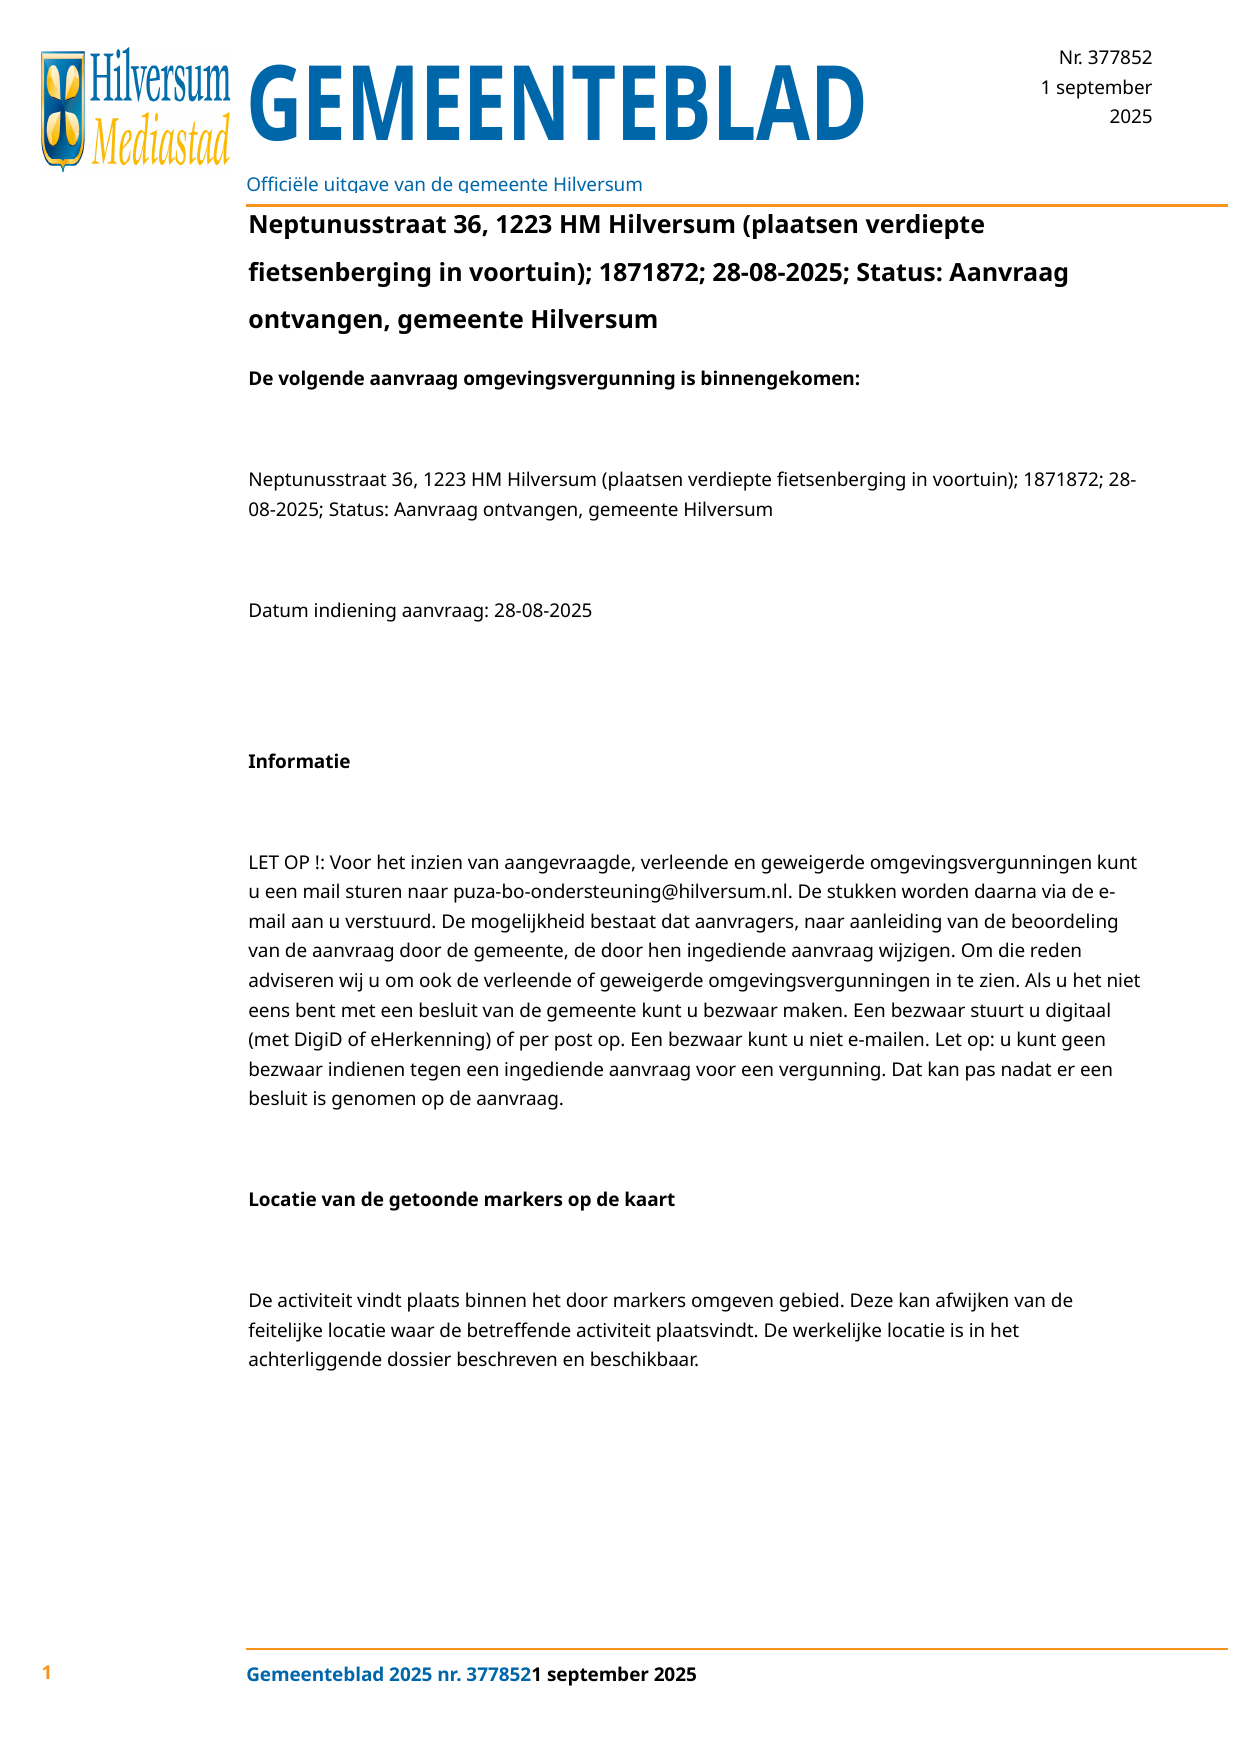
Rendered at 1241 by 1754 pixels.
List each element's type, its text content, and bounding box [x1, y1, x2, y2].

text De volgende aanvraag omgevingsvergunning is binnengekomen: [248, 366, 1152, 391]
picture [41, 47, 231, 172]
text Datum indiening aanvraag: 28-08-2025 [248, 597, 1152, 622]
text Informatie [248, 748, 1152, 774]
text Locatie van de getoonde markers op de kaart [248, 1186, 1152, 1212]
text De activiteit vindt plaats binnen het door markers omgeven gebied. Deze kan afwijken van de feitelijke locatie waar de betreffende activiteit plaatsvindt. De werkelijke locatie is in het achterliggende dossier beschreven en beschikbaar. [248, 1287, 1152, 1372]
text Neptunusstraat 36, 1223 HM Hilversum (plaatsen verdiepte fietsenberging in voortuin); 1871872; 28-08-2025; Status: Aanvraag ontvangen, gemeente Hilversum [248, 207, 1152, 336]
text Neptunusstraat 36, 1223 HM Hilversum (plaatsen verdiepte fietsenberging in voortuin); 1871872; 28-08-2025; Status: Aanvraag ontvangen, gemeente Hilversum [248, 466, 1152, 522]
text LET OP !: Voor het inzien van aangevraagde, verleende en geweigerde omgevingsvergunningen kunt u een mail sturen naar puza-bo-ondersteuning@hilversum.nl. De stukken worden daarna via de e-mail aan u verstuurd. De mogelijkheid bestaat dat aanvragers, naar aanleiding van de beoordeling van de aanvraag door de gemeente, de door hen ingediende aanvraag wijzigen. Om die reden adviseren wij u om ook de verleende of geweigerde omgevingsvergunningen in te zien. Als u het niet eens bent met een besluit van de gemeente kunt u bezwaar maken. Een bezwaar stuurt u digitaal (met DigiD of eHerkenning) of per post op. Een bezwaar kunt u niet e-mailen. Let op: u kunt geen bezwaar indienen tegen een ingediende aanvraag voor een vergunning. Dat kan pas nadat er een besluit is genomen op de aanvraag. [248, 849, 1152, 1111]
